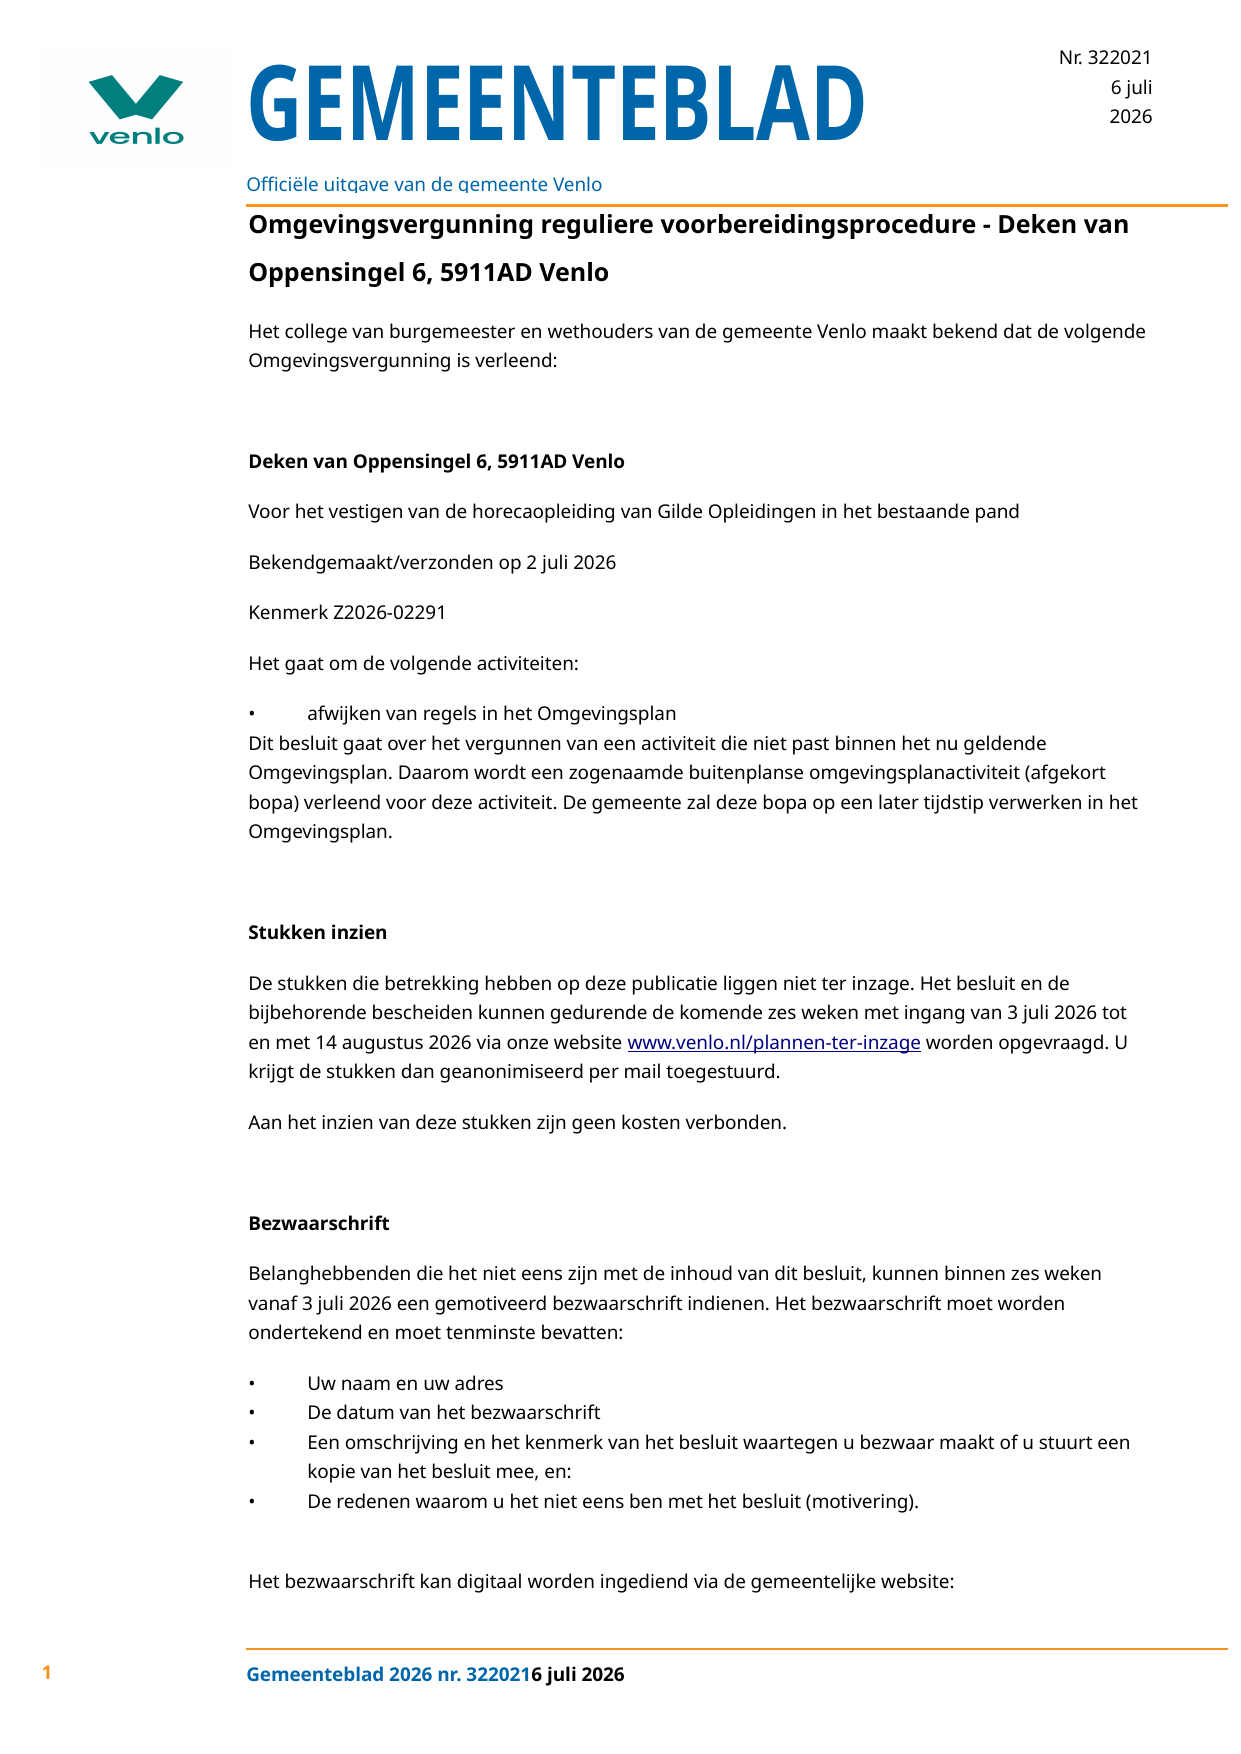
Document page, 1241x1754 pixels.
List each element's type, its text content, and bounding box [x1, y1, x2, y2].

text Bekendgemaakt/verzonden op 2 juli 2026 [248, 549, 1152, 575]
text Omgevingsvergunning reguliere voorbereidingsprocedure - Deken van Oppensingel 6, 5911AD Venlo [248, 207, 1152, 288]
text Bezwaarschrift [248, 1210, 1152, 1236]
text Kenmerk Z2026-02291 [248, 599, 1152, 625]
list Uw naam en uw adres [248, 1370, 1152, 1396]
text De stukken die betrekking hebben op deze publicatie liggen niet ter inzage. Het besluit en de bijbehorende bescheiden kunnen gedurende de komende zes weken met ingang van 3 juli 2026 tot en met 14 augustus 2026 via onze website www.venlo.nl/plannen-ter-inzage worden opgevraagd. U krijgt de stukken dan geanonimiseerd per mail toegestuurd. [248, 970, 1152, 1084]
text Aan het inzien van deze stukken zijn geen kosten verbonden. [248, 1109, 1152, 1135]
list De datum van het bezwaarschrift [248, 1399, 1152, 1425]
picture [41, 47, 231, 172]
text Het bezwaarschrift kan digitaal worden ingediend via de gemeentelijke website: [248, 1568, 1152, 1594]
list afwijken van regels in het Omgevingsplan [248, 700, 1152, 726]
list Een omschrijving en het kenmerk van het besluit waartegen u bezwaar maakt of u stuurt een kopie van het besluit mee, en: [248, 1429, 1152, 1484]
list De redenen waarom u het niet eens ben met het besluit (motivering). [248, 1488, 1152, 1514]
text Stukken inzien [248, 919, 1152, 945]
text Voor het vestigen van de horecaopleiding van Gilde Opleidingen in het bestaande pand [248, 499, 1152, 524]
text Dit besluit gaat over het vergunnen van een activiteit die niet past binnen het nu geldende Omgevingsplan. Daarom wordt een zogenaamde buitenplanse omgevingsplanactiviteit (afgekort bopa) verleend voor deze activiteit. De gemeente zal deze bopa op een later tijdstip verwerken in het Omgevingsplan. [248, 730, 1152, 844]
text Deken van Oppensingel 6, 5911AD Venlo [248, 448, 1152, 474]
text Het college van burgemeester en wethouders van de gemeente Venlo maakt bekend dat de volgende Omgevingsvergunning is verleend: [248, 318, 1152, 373]
text Belanghebbenden die het niet eens zijn met de inhoud van dit besluit, kunnen binnen zes weken vanaf 3 juli 2026 een gemotiveerd bezwaarschrift indienen. Het bezwaarschrift moet worden ondertekend en moet tenminste bevatten: [248, 1260, 1152, 1345]
text Het gaat om de volgende activiteiten: [248, 650, 1152, 676]
